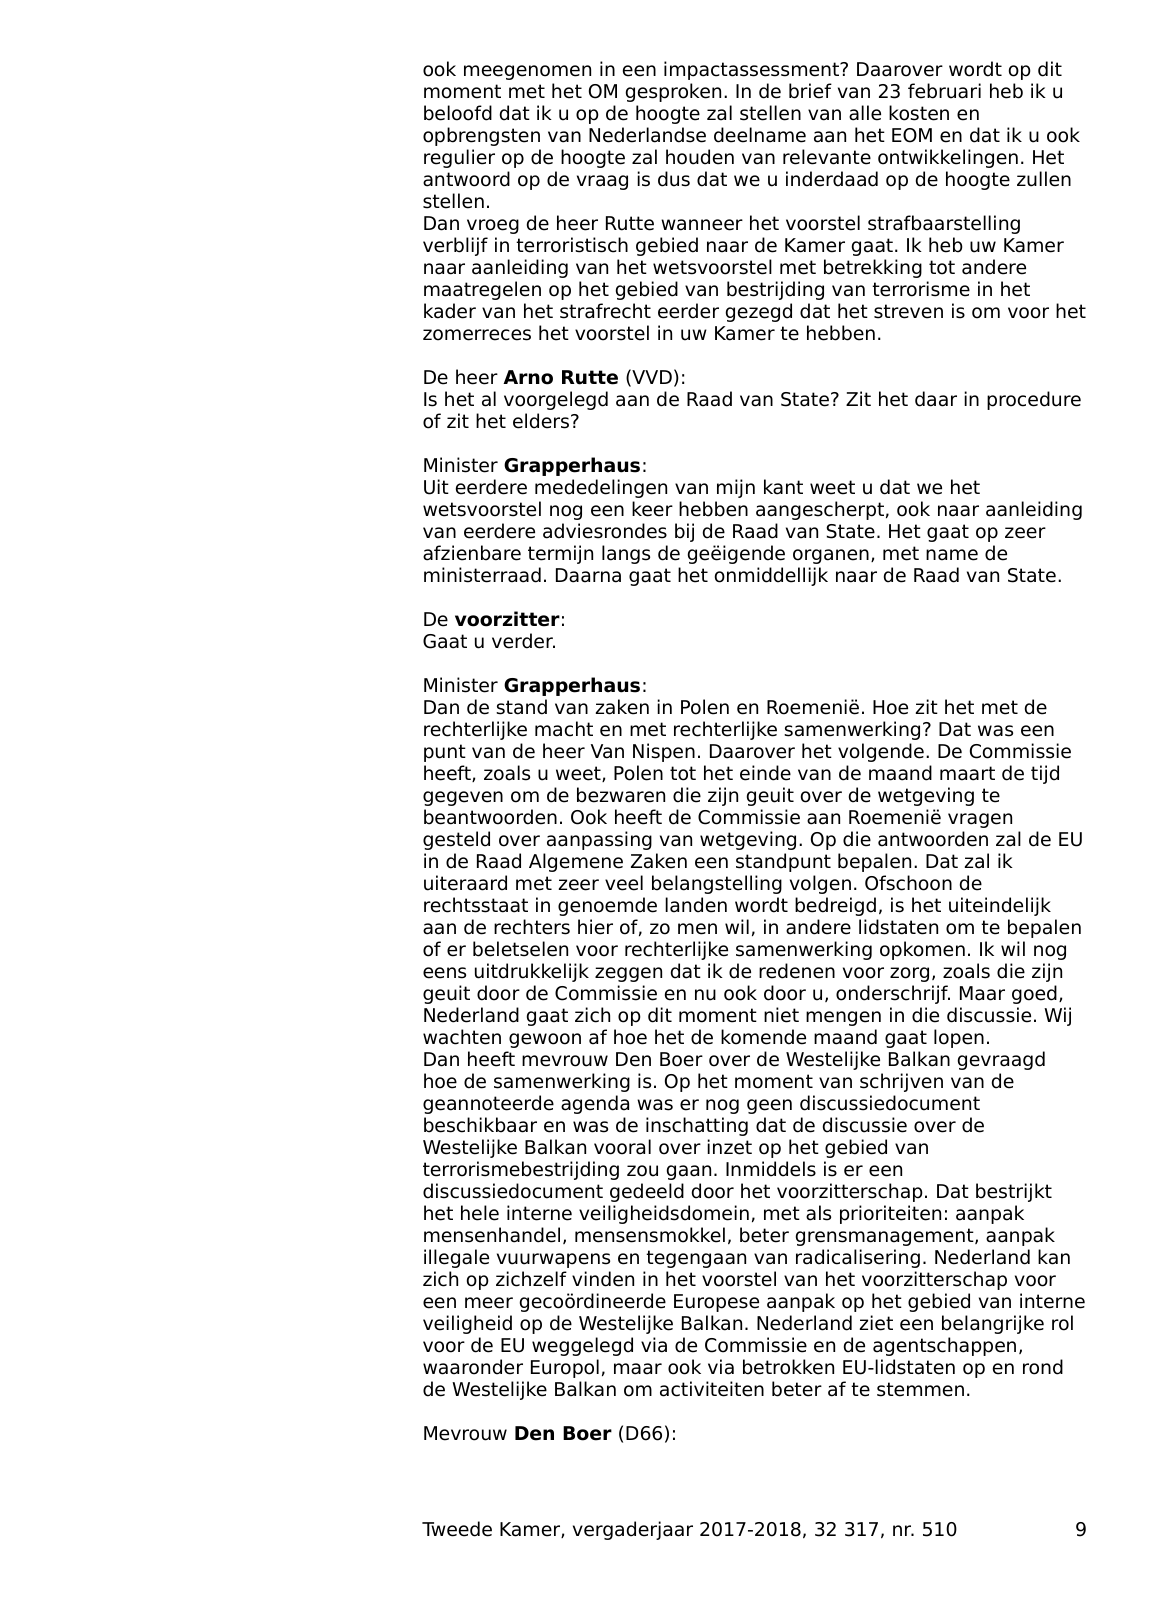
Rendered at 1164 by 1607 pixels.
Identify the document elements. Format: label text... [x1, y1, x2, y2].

text Uit eerdere mededelingen van mijn kant weet u dat we het wetsvoorstel nog een keer hebben aangescherpt, ook naar aanleiding van eerdere adviesrondes bij de Raad van State. Het gaat op zeer afzienbare termijn langs de geëigende organen, met name de ministerraad. Daarna gaat het onmiddellijk naar de Raad van State. [422, 477, 1087, 587]
text Minister Grapperhaus: [422, 455, 1087, 477]
text Dan vroeg de heer Rutte wanneer het voorstel strafbaarstelling verblijf in terroristisch gebied naar de Kamer gaat. Ik heb uw Kamer naar aanleiding van het wetsvoorstel met betrekking tot andere maatregelen op het gebied van bestrijding van terrorisme in het kader van het strafrecht eerder gezegd dat het streven is om voor het zomerreces het voorstel in uw Kamer te hebben. [422, 213, 1087, 345]
text Dan de stand van zaken in Polen en Roemenië. Hoe zit het met de rechterlijke macht en met rechterlijke samenwerking? Dat was een punt van de heer Van Nispen. Daarover het volgende. De Commissie heeft, zoals u weet, Polen tot het einde van de maand maart de tijd gegeven om de bezwaren die zijn geuit over de wetgeving te beantwoorden. Ook heeft de Commissie aan Roemenië vragen gesteld over aanpassing van wetgeving. Op die antwoorden zal de EU in de Raad Algemene Zaken een standpunt bepalen. Dat zal ik uiteraard met zeer veel belangstelling volgen. Ofschoon de rechtsstaat in genoemde landen wordt bedreigd, is het uiteindelijk aan de rechters hier of, zo men wil, in andere lidstaten om te bepalen of er beletselen voor rechterlijke samenwerking opkomen. Ik wil nog eens uitdrukkelijk zeggen dat ik de redenen voor zorg, zoals die zijn geuit door de Commissie en nu ook door u, onderschrijf. Maar goed, Nederland gaat zich op dit moment niet mengen in die discussie. Wij wachten gewoon af hoe het de komende maand gaat lopen. [422, 697, 1087, 1049]
text Dan heeft mevrouw Den Boer over de Westelijke Balkan gevraagd hoe de samenwerking is. Op het moment van schrijven van de geannoteerde agenda was er nog geen discussiedocument beschikbaar en was de inschatting dat de discussie over de Westelijke Balkan vooral over inzet op het gebied van terrorismebestrijding zou gaan. Inmiddels is er een discussiedocument gedeeld door het voorzitterschap. Dat bestrijkt het hele interne veiligheidsdomein, met als prioriteiten: aanpak mensenhandel, mensensmokkel, beter grensmanagement, aanpak illegale vuurwapens en tegengaan van radicalisering. Nederland kan zich op zichzelf vinden in het voorstel van het voorzitterschap voor een meer gecoördineerde Europese aanpak op het gebied van interne veiligheid op de Westelijke Balkan. Nederland ziet een belangrijke rol voor de EU weggelegd via de Commissie en de agentschappen, waaronder Europol, maar ook via betrokken EU-lidstaten op en rond de Westelijke Balkan om activiteiten beter af te stemmen. [422, 1049, 1087, 1401]
text Minister Grapperhaus: [422, 675, 1087, 697]
text De voorzitter: [422, 609, 1087, 631]
text De heer Arno Rutte (VVD): [422, 367, 1087, 389]
text ook meegenomen in een impactassessment? Daarover wordt op dit moment met het OM gesproken. In de brief van 23 februari heb ik u beloofd dat ik u op de hoogte zal stellen van alle kosten en opbrengsten van Nederlandse deelname aan het EOM en dat ik u ook regulier op de hoogte zal houden van relevante ontwikkelingen. Het antwoord op de vraag is dus dat we u inderdaad op de hoogte zullen stellen. [422, 59, 1087, 213]
text Gaat u verder. [422, 631, 1087, 653]
text Mevrouw Den Boer (D66): [422, 1423, 1087, 1445]
text Is het al voorgelegd aan de Raad van State? Zit het daar in procedure of zit het elders? [422, 389, 1087, 433]
